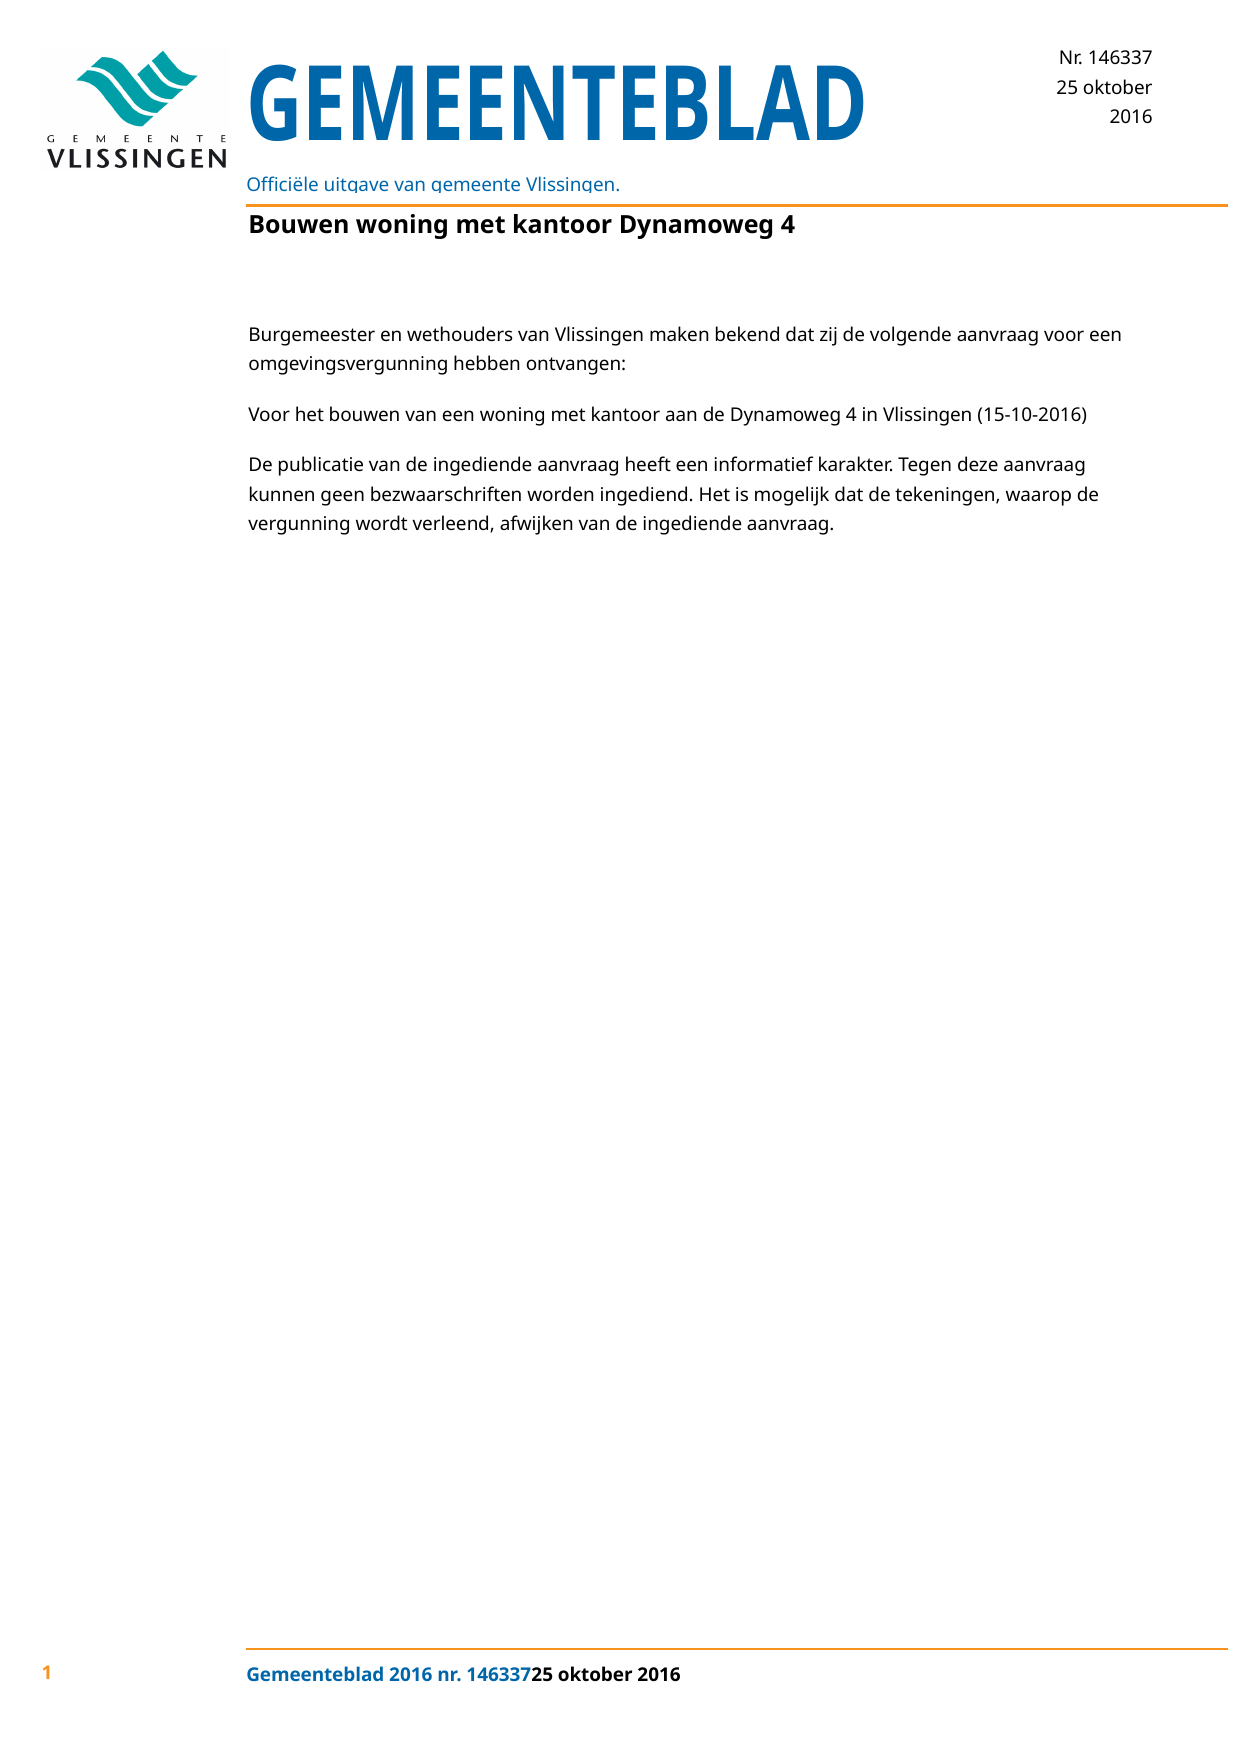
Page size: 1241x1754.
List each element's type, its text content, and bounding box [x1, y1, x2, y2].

text De publicatie van de ingediende aanvraag heeft een informatief karakter. Tegen deze aanvraag kunnen geen bezwaarschriften worden ingediend. Het is mogelijk dat de tekeningen, waarop de vergunning wordt verleend, afwijken van de ingediende aanvraag. [248, 451, 1152, 536]
text Bouwen woning met kantoor Dynamoweg 4 [248, 207, 1152, 241]
text Burgemeester en wethouders van Vlissingen maken bekend dat zij de volgende aanvraag voor een omgevingsvergunning hebben ontvangen: [248, 321, 1152, 376]
picture [41, 47, 231, 172]
text Voor het bouwen van een woning met kantoor aan de Dynamoweg 4 in Vlissingen (15-10-2016) [248, 401, 1152, 426]
